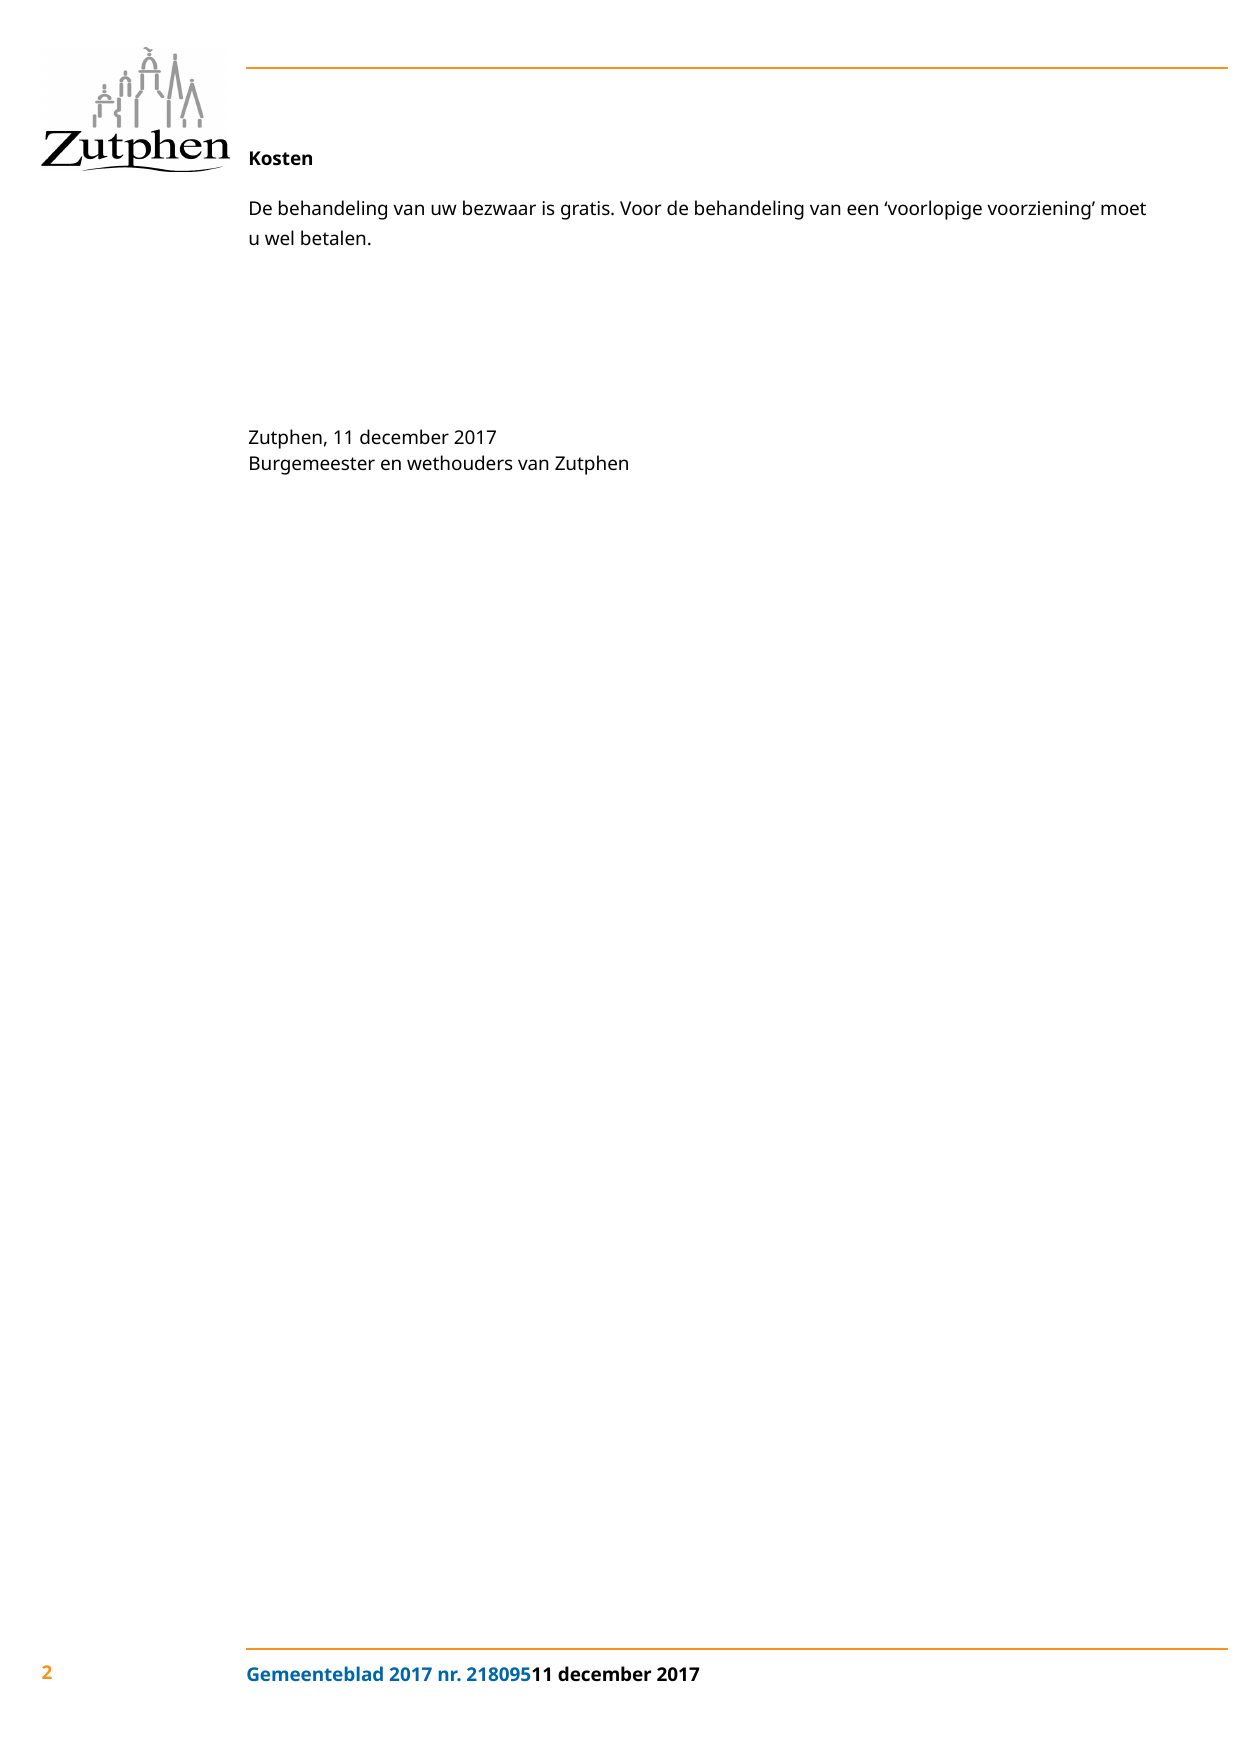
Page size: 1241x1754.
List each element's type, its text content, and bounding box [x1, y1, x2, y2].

text De behandeling van uw bezwaar is gratis. Voor de behandeling van een ‘voorlopige voorziening’ moet u wel betalen. [248, 196, 1152, 251]
text Zutphen, 11 december 2017 [248, 424, 1152, 450]
text Kosten [248, 145, 1152, 171]
text Burgemeester en wethouders van Zutphen [248, 450, 1152, 476]
picture [41, 47, 231, 172]
